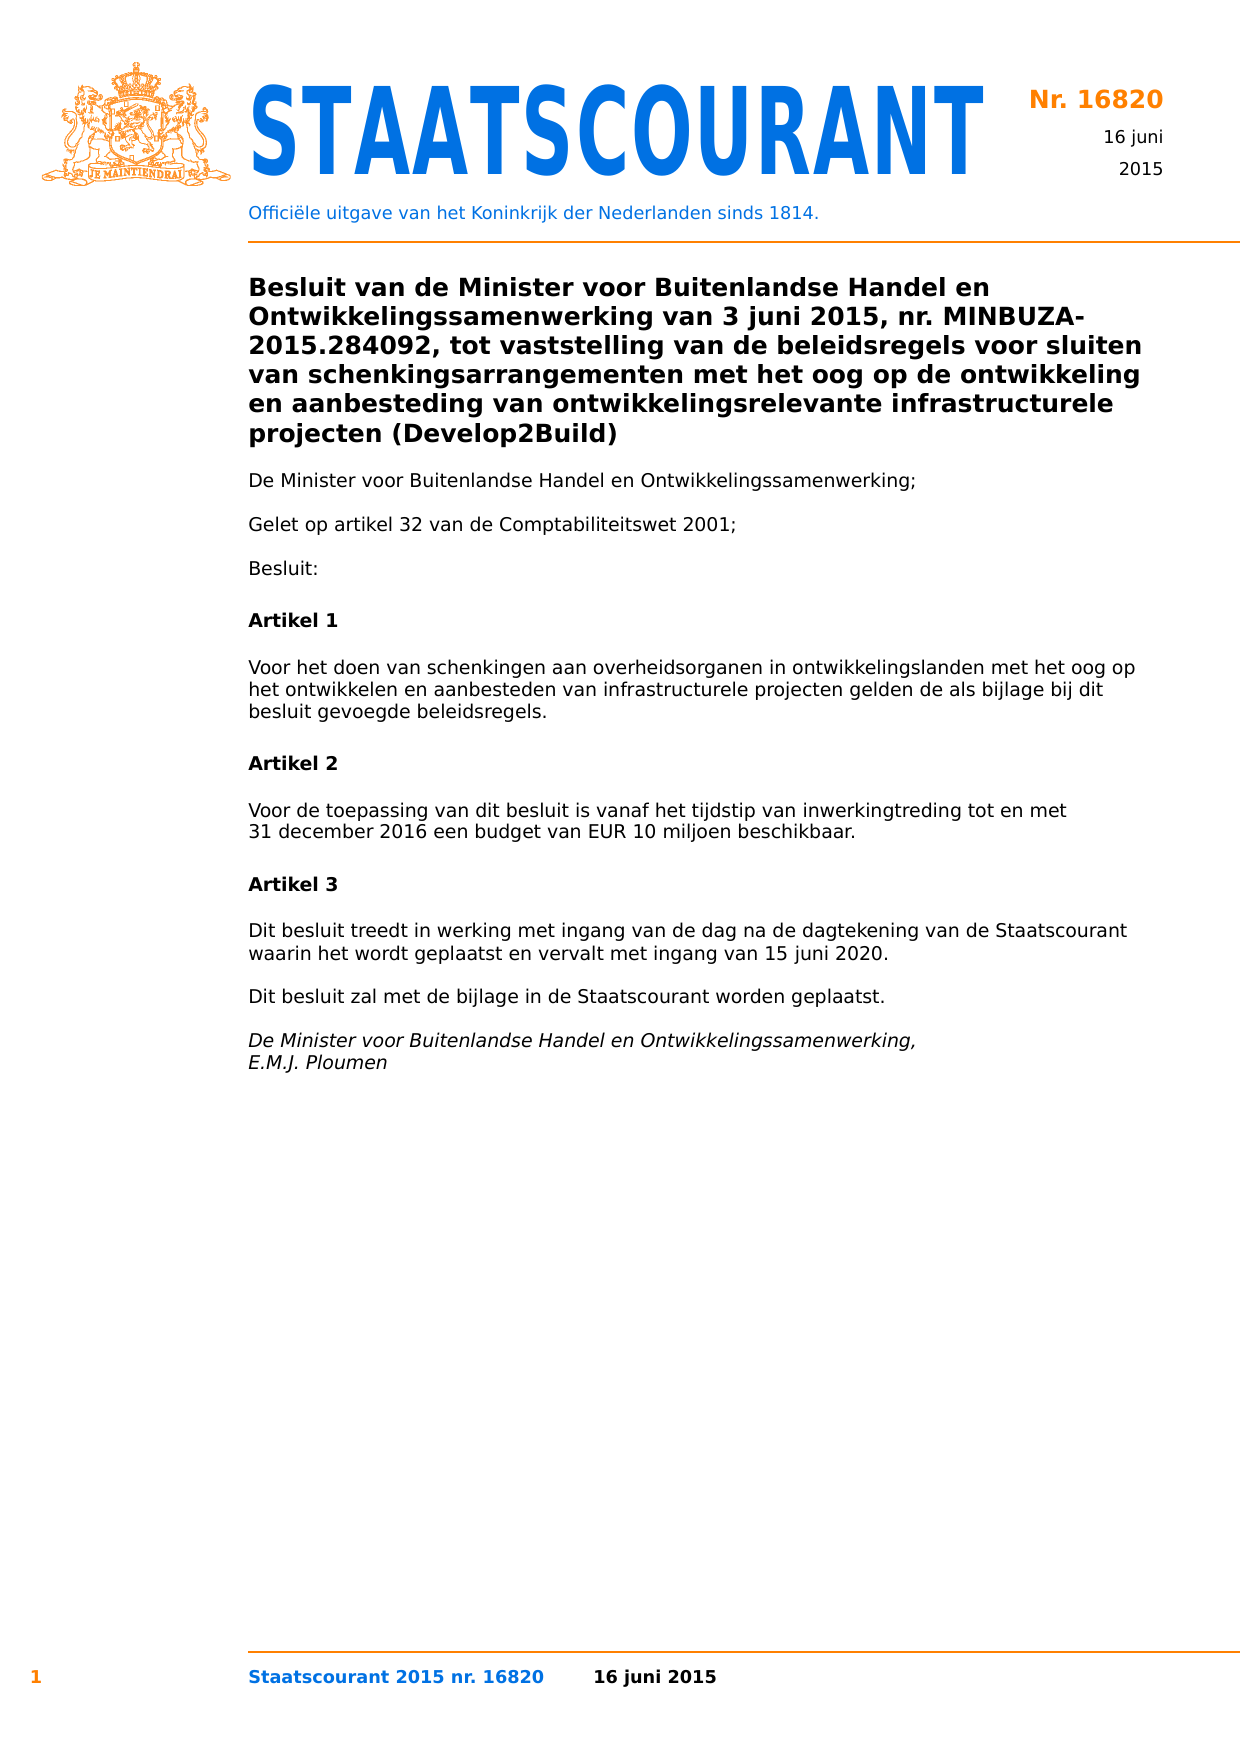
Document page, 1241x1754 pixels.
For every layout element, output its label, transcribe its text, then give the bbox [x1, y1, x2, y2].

text Voor het doen van schenkingen aan overheidsorganen in ontwikkelingslanden met het oog op het ontwikkelen en aanbesteden van infrastructurele projecten gelden de als bijlage bij dit besluit gevoegde beleidsregels. [248, 657, 1163, 722]
text Gelet op artikel 32 van de Comptabiliteitswet 2001; [248, 514, 1163, 536]
subtitle Artikel 2 [248, 752, 1163, 774]
picture [41, 62, 231, 186]
text Dit besluit treedt in werking met ingang van de dag na de dagtekening van de Staatscourant waarin het wordt geplaatst en vervalt met ingang van 15 juni 2020. [248, 920, 1163, 964]
text Dit besluit zal met de bijlage in de Staatscourant worden geplaatst. [248, 986, 1163, 1008]
text De Minister voor Buitenlandse Handel en Ontwikkelingssamenwerking; [248, 470, 1163, 492]
subtitle Artikel 3 [248, 873, 1163, 895]
table_header STAATSCOURANT [248, 62, 998, 203]
table_cell 16 juni [998, 121, 1240, 153]
text Voor de toepassing van dit besluit is vanaf het tijdstip van inwerkingtreding tot en met 31 december 2016 een budget van EUR 10 miljoen beschikbaar. [248, 799, 1163, 843]
table_header Nr. 16820 [998, 62, 1240, 121]
subtitle Besluit van de Minister voor Buitenlandse Handel en Ontwikkelingssamenwerking van 3 juni 2015, nr. MINBUZA-2015.284092, tot vaststelling van de beleidsregels voor sluiten van schenkingsarrangementen met het oog op de ontwikkeling en aanbesteding van ontwikkelingsrelevante infrastructurele projecten (Develop2Build) [248, 273, 1163, 448]
text De Minister voor Buitenlandse Handel en Ontwikkelingssamenwerking, E.M.J. Ploumen [248, 1030, 1163, 1074]
table_cell 2015 [998, 153, 1240, 203]
text Besluit: [248, 558, 1163, 579]
table_header [25, 62, 248, 241]
table_cell Officiële uitgave van het Koninkrijk der Nederlanden sinds 1814. [248, 203, 1240, 241]
subtitle Artikel 1 [248, 609, 1163, 632]
